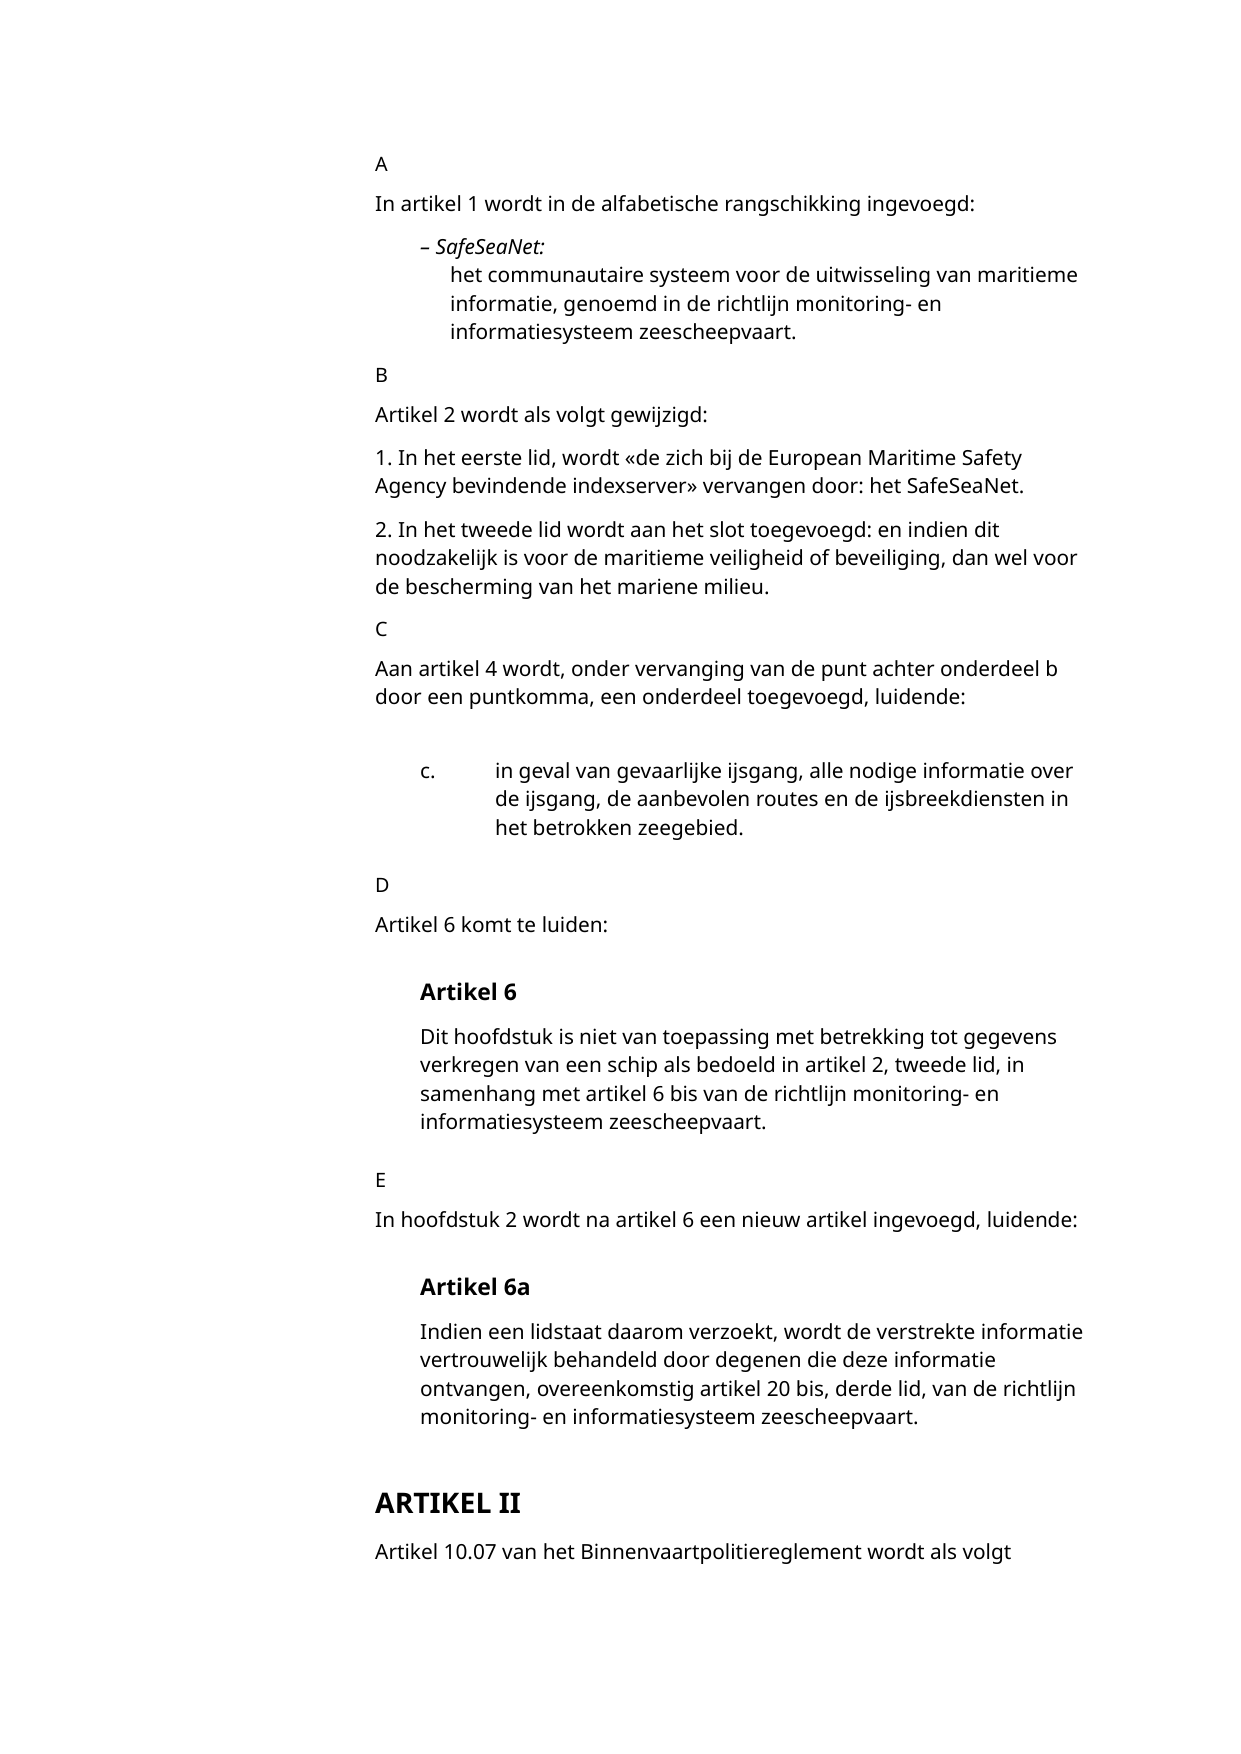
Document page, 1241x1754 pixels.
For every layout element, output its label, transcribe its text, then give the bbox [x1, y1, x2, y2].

text A [375, 150, 1090, 177]
text In artikel 1 wordt in de alfabetische rangschikking ingevoegd: [375, 189, 1090, 217]
text – SafeSeaNet: [420, 232, 1090, 261]
text Artikel 10.07 van het Binnenvaartpolitiereglement wordt als volgt [375, 1537, 1090, 1565]
list in geval van gevaarlijke ijsgang, alle nodige informatie over de ijsgang, de aanbevolen routes en de ijsbreekdiensten in het betrokken zeegebied. [420, 756, 1090, 841]
text Indien een lidstaat daarom verzoekt, wordt de verstrekte informatie vertrouwelijk behandeld door degenen die deze informatie ontvangen, overeenkomstig artikel 20 bis, derde lid, van de richtlijn monitoring- en informatiesysteem zeescheepvaart. [420, 1317, 1090, 1431]
subtitle ARTIKEL II [375, 1483, 1090, 1522]
text het communautaire systeem voor de uitwisseling van maritieme informatie, genoemd in de richtlijn monitoring- en informatiesysteem zeescheepvaart. [450, 261, 1090, 346]
text 2. In het tweede lid wordt aan het slot toegevoegd: en indien dit noodzakelijk is voor de maritieme veiligheid of beveiliging, dan wel voor de bescherming van het mariene milieu. [375, 515, 1090, 600]
text Artikel 2 wordt als volgt gewijzigd: [375, 400, 1090, 428]
text 1. In het eerste lid, wordt «de zich bij de European Maritime Safety Agency bevindende indexserver» vervangen door: het SafeSeaNet. [375, 443, 1090, 500]
text Artikel 6 komt te luiden: [375, 910, 1090, 938]
subtitle Artikel 6a [420, 1271, 1090, 1302]
text Dit hoofdstuk is niet van toepassing met betrekking tot gegevens verkregen van een schip als bedoeld in artikel 2, tweede lid, in samenhang met artikel 6 bis van de richtlijn monitoring- en informatiesysteem zeescheepvaart. [420, 1022, 1090, 1136]
text Aan artikel 4 wordt, onder vervanging van de punt achter onderdeel b door een puntkomma, een onderdeel toegevoegd, luidende: [375, 654, 1090, 711]
text B [375, 361, 1090, 388]
text E [375, 1166, 1090, 1193]
subtitle Artikel 6 [420, 976, 1090, 1007]
text D [375, 871, 1090, 898]
text C [375, 615, 1090, 642]
text In hoofdstuk 2 wordt na artikel 6 een nieuw artikel ingevoegd, luidende: [375, 1205, 1090, 1233]
